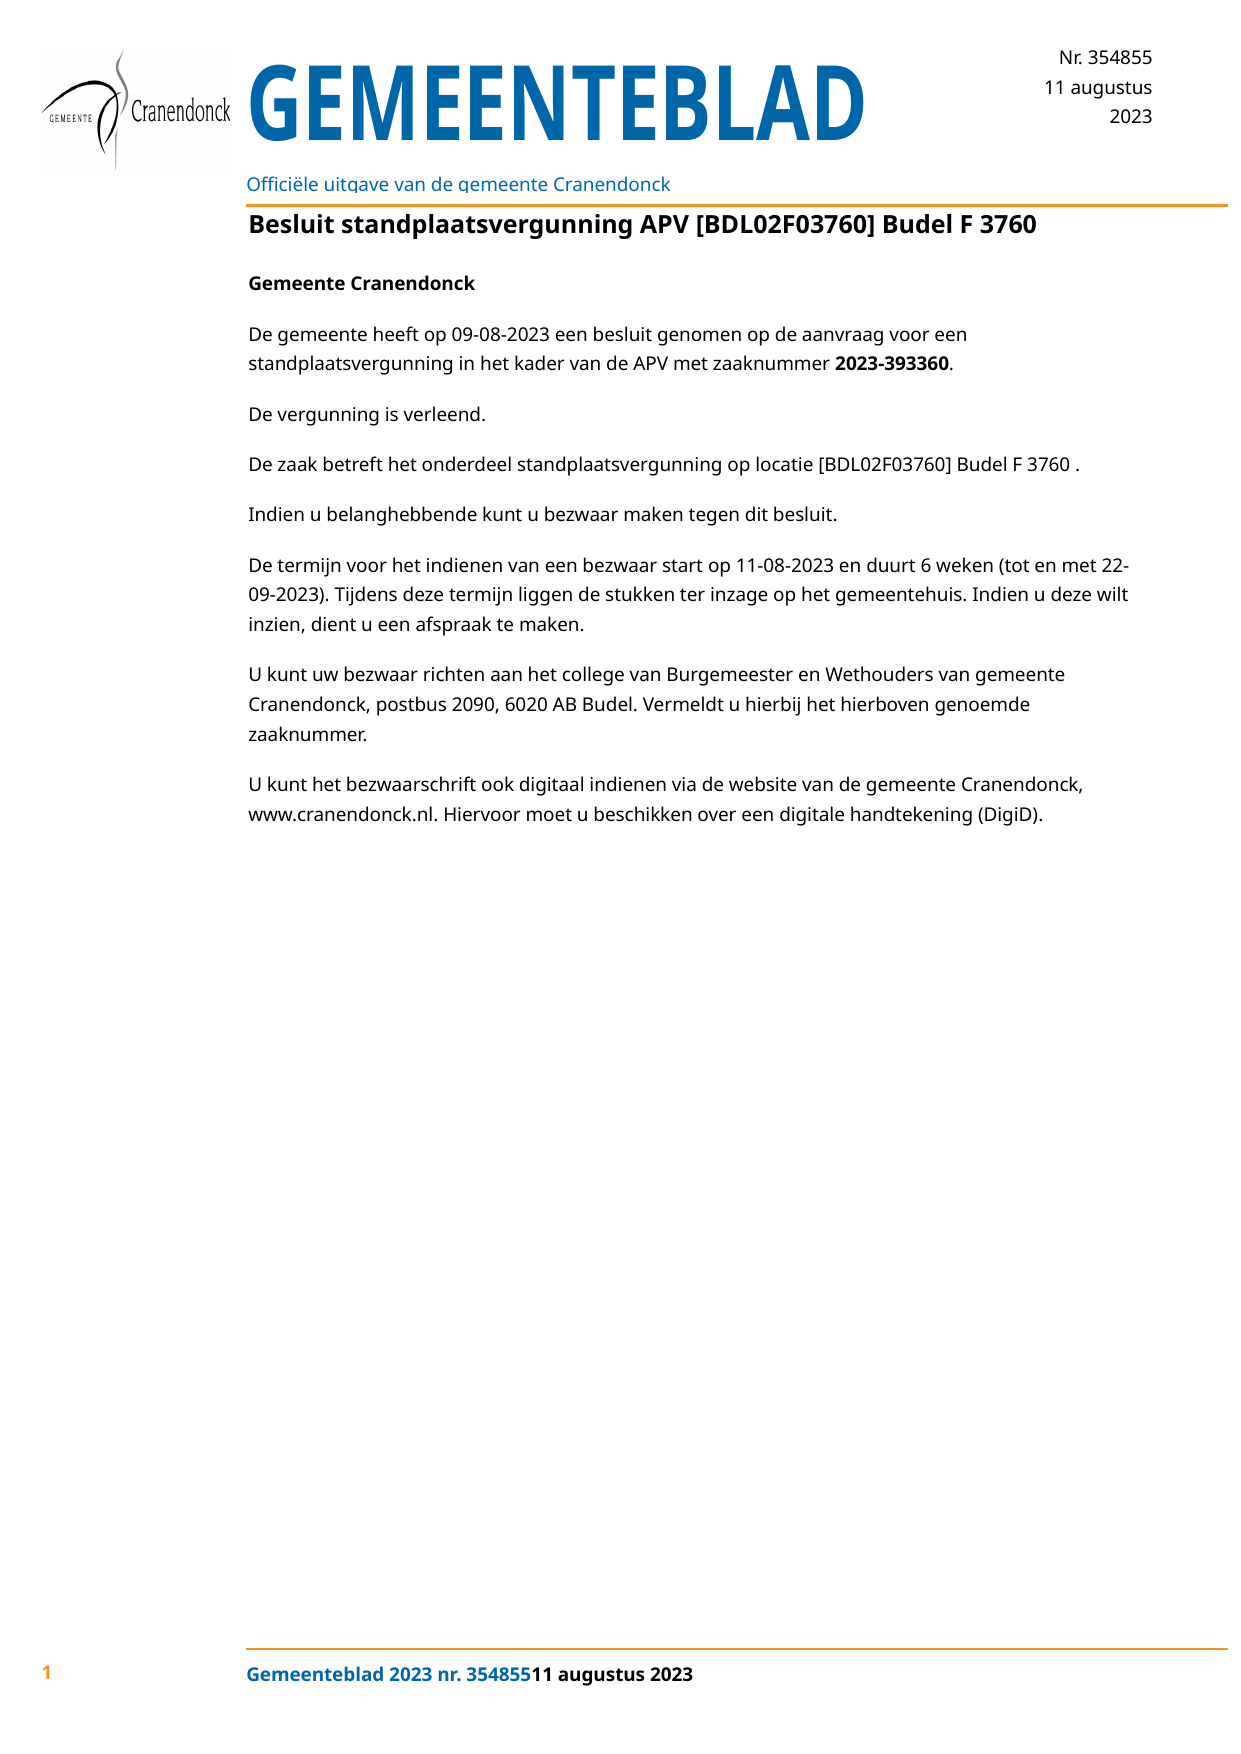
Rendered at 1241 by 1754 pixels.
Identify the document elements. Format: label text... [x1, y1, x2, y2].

text De gemeente heeft op 09-08-2023 een besluit genomen op de aanvraag voor een standplaatsvergunning in het kader van de APV met zaaknummer 2023-393360. [248, 321, 1152, 376]
picture [41, 47, 231, 172]
text Gemeente Cranendonck [248, 270, 1152, 296]
text Indien u belanghebbende kunt u bezwaar maken tegen dit besluit. [248, 502, 1152, 527]
text U kunt het bezwaarschrift ook digitaal indienen via de website van de gemeente Cranendonck, www.cranendonck.nl. Hiervoor moet u beschikken over een digitale handtekening (DigiD). [248, 771, 1152, 826]
text U kunt uw bezwaar richten aan het college van Burgemeester en Wethouders van gemeente Cranendonck, postbus 2090, 6020 AB Budel. Vermeldt u hierbij het hierboven genoemde zaaknummer. [248, 662, 1152, 746]
text Besluit standplaatsvergunning APV [BDL02F03760] Budel F 3760 [248, 207, 1152, 241]
text De zaak betreft het onderdeel standplaatsvergunning op locatie [BDL02F03760] Budel F 3760 . [248, 451, 1152, 477]
text De vergunning is verleend. [248, 401, 1152, 426]
text De termijn voor het indienen van een bezwaar start op 11-08-2023 en duurt 6 weken (tot en met 22-09-2023). Tijdens deze termijn liggen de stukken ter inzage op het gemeentehuis. Indien u deze wilt inzien, dient u een afspraak te maken. [248, 552, 1152, 637]
